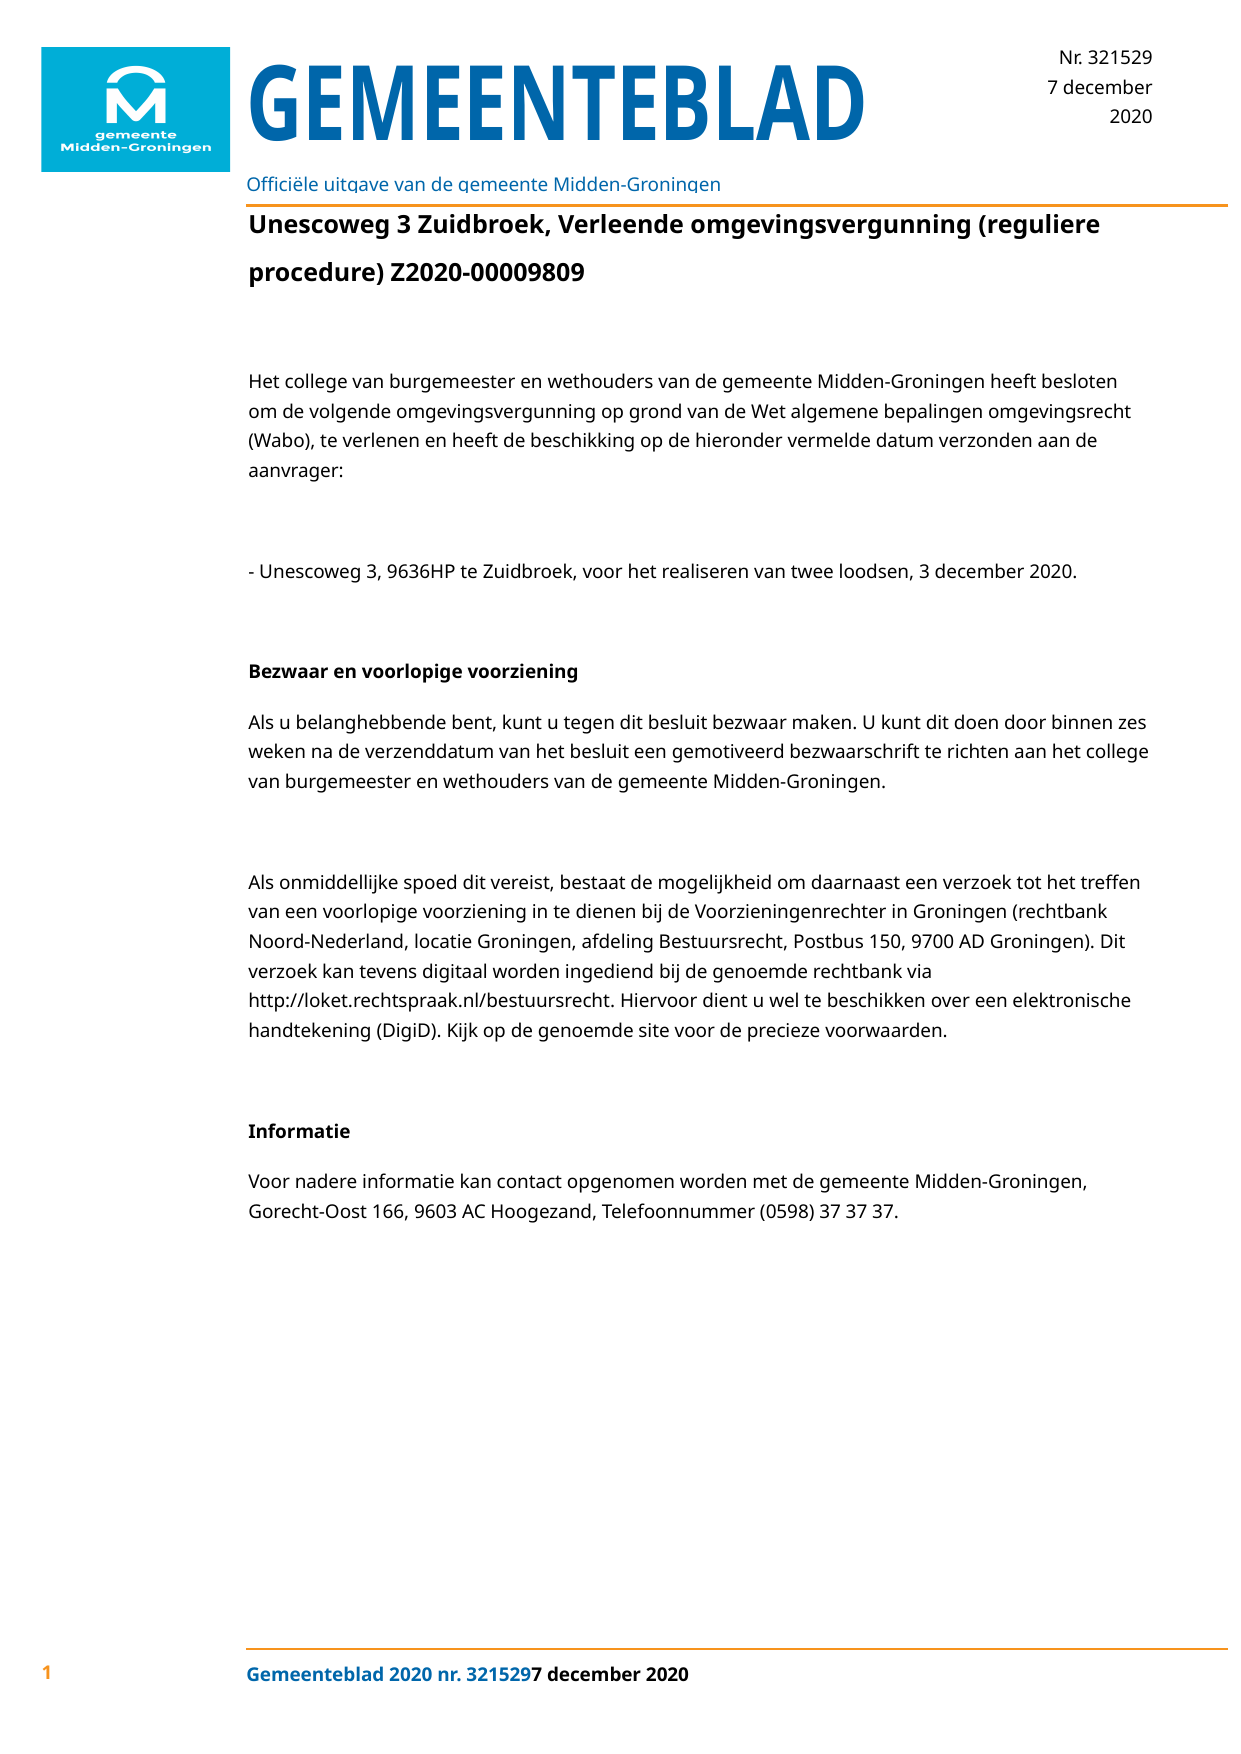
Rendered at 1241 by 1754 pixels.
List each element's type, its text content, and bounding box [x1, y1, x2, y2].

text Het college van burgemeester en wethouders van de gemeente Midden-Groningen heeft besloten om de volgende omgevingsvergunning op grond van de Wet algemene bepalingen omgevingsrecht (Wabo), te verlenen en heeft de beschikking op de hieronder vermelde datum verzonden aan de aanvrager: [248, 368, 1152, 483]
text Informatie [248, 1118, 1152, 1144]
text Als onmiddellijke spoed dit vereist, bestaat de mogelijkheid om daarnaast een verzoek tot het treffen van een voorlopige voorziening in te dienen bij de Voorzieningenrechter in Groningen (rechtbank Noord-Nederland, locatie Groningen, afdeling Bestuursrecht, Postbus 150, 9700 AD Groningen). Dit verzoek kan tevens digitaal worden ingediend bij de genoemde rechtbank via http://loket.rechtspraak.nl/bestuursrecht. Hiervoor dient u wel te beschikken over een elektronische handtekening (DigiD). Kijk op de genoemde site voor de precieze voorwaarden. [248, 869, 1152, 1043]
picture [108, 66, 164, 82]
text Bezwaar en voorlopige voorziening [248, 659, 1152, 684]
text Voor nadere informatie kan contact opgenomen worden met de gemeente Midden-Groningen, Gorecht-Oost 166, 9603 AC Hoogezand, Telefoonnummer (0598) 37 37 37. [248, 1168, 1152, 1224]
text Als u belanghebbende bent, kunt u tegen dit besluit bezwaar maken. U kunt dit doen door binnen zes weken na de verzenddatum van het besluit een gemotiveerd bezwaarschrift te richten aan het college van burgemeester en wethouders van de gemeente Midden-Groningen. [248, 709, 1152, 794]
picture [184, 146, 190, 153]
picture [107, 89, 165, 122]
text - Unescoweg 3, 9636HP te Zuidbroek, voor het realiseren van twee loodsen, 3 december 2020. [248, 558, 1152, 584]
text Unescoweg 3 Zuidbroek, Verleende omgevingsvergunning (reguliere procedure) Z2020-00009809 [248, 207, 1152, 288]
